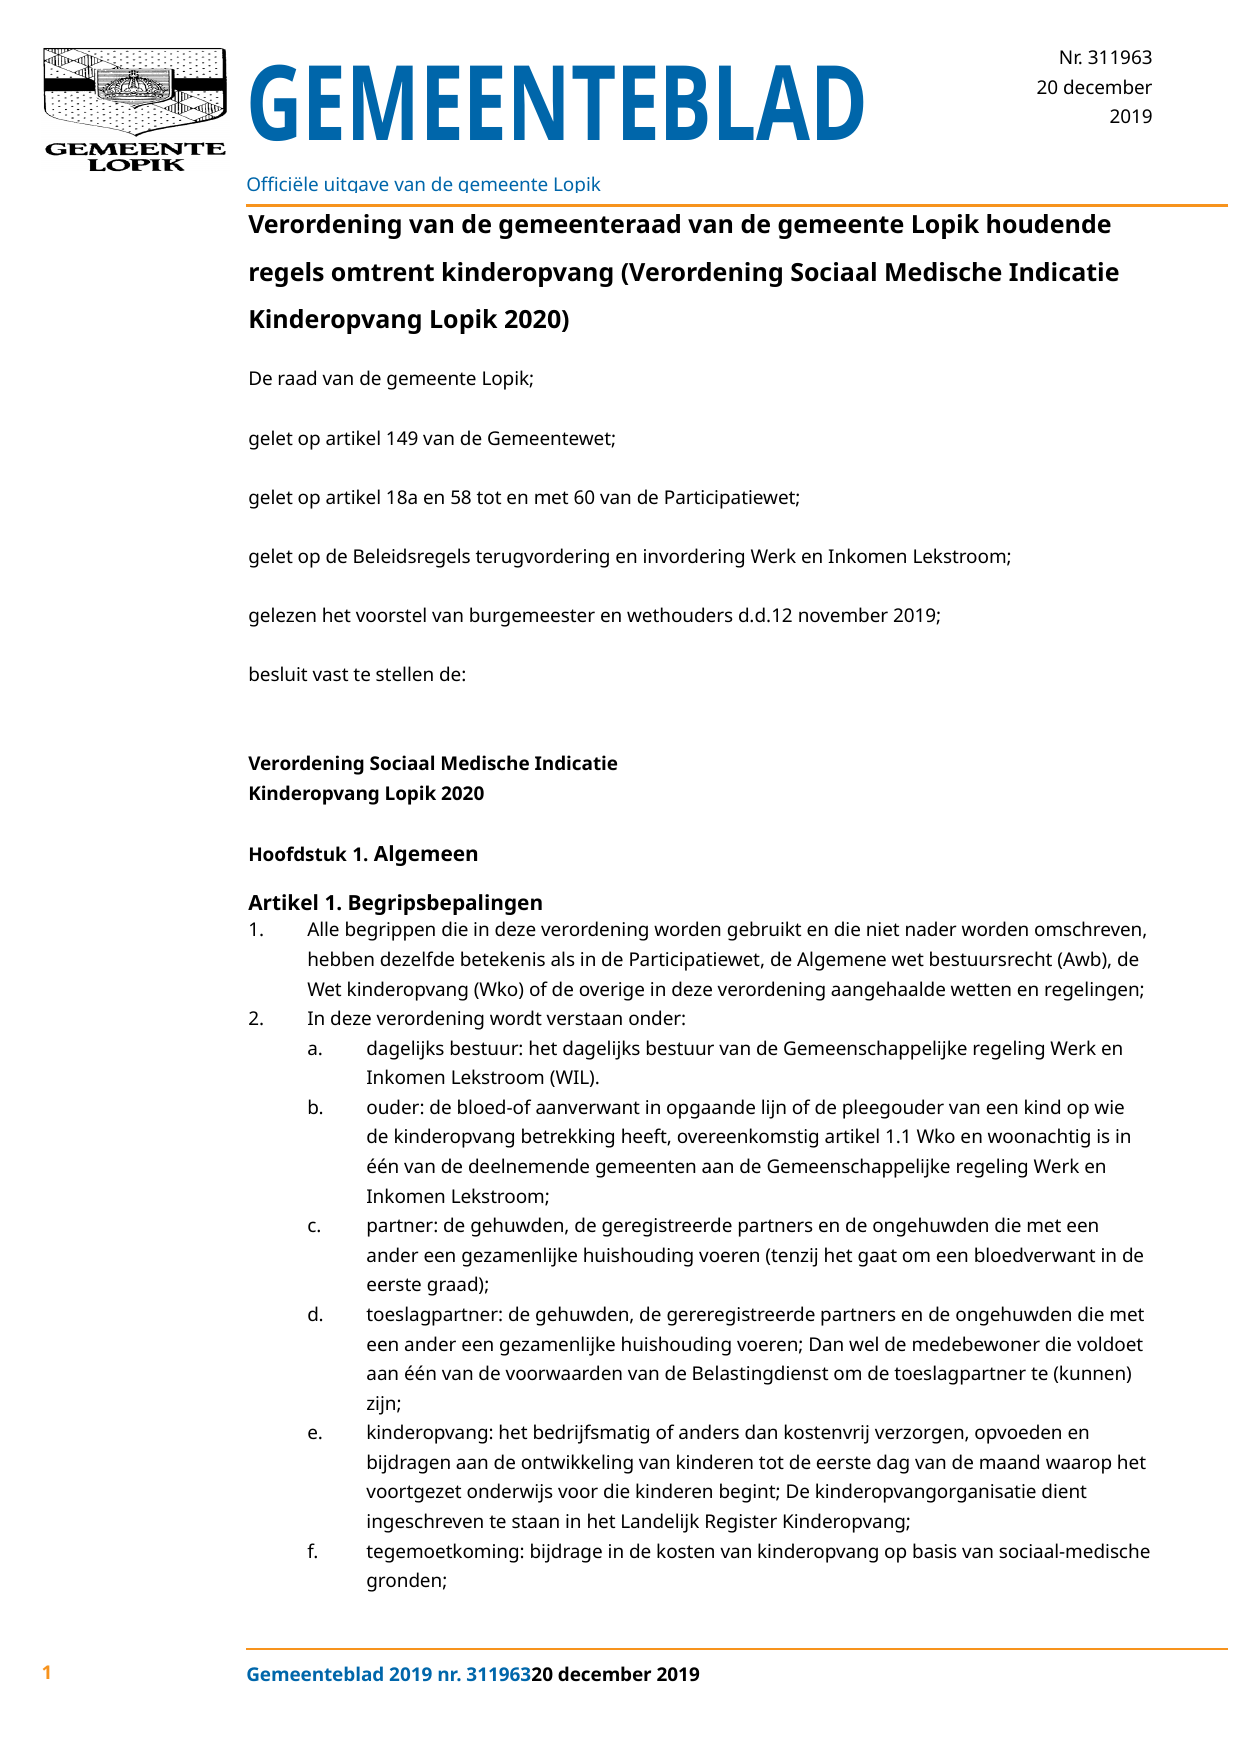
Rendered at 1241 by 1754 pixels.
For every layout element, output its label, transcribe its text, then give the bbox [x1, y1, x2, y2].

text gelet op de Beleidsregels terugvordering en invordering Werk en Inkomen Lekstroom; [248, 543, 1152, 569]
list ouder: de bloed-of aanverwant in opgaande lijn of de pleegouder van een kind op wie de kinderopvang betrekking heeft, overeenkomstig artikel 1.1 Wko en woonachtig is in één van de deelnemende gemeenten aan de Gemeenschappelijke regeling Werk en Inkomen Lekstroom; [307, 1094, 1152, 1208]
text Verordening Sociaal Medische Indicatie [248, 750, 1152, 776]
text Verordening van de gemeenteraad van de gemeente Lopik houdende regels omtrent kinderopvang (Verordening Sociaal Medische Indicatie Kinderopvang Lopik 2020) [248, 207, 1152, 336]
list dagelijks bestuur: het dagelijks bestuur van de Gemeenschappelijke regeling Werk en Inkomen Lekstroom (WIL). [307, 1035, 1152, 1090]
text Artikel 1. Begripsbepalingen [248, 888, 1152, 917]
list Alle begrippen die in deze verordening worden gebruikt en die niet nader worden omschreven, hebben dezelfde betekenis als in de Participatiewet, de Algemene wet bestuursrecht (Awb), de Wet kinderopvang (Wko) of de overige in deze verordening aangehaalde wetten en regelingen; [248, 917, 1152, 1001]
list partner: de gehuwden, de geregistreerde partners en de ongehuwden die met een ander een gezamenlijke huishouding voeren (tenzij het gaat om een bloedverwant in de eerste graad); [307, 1212, 1152, 1297]
text gelezen het voorstel van burgemeester en wethouders d.d.12 november 2019; [248, 602, 1152, 628]
text gelet op artikel 18a en 58 tot en met 60 van de Participatiewet; [248, 484, 1152, 509]
text Kinderopvang Lopik 2020 [248, 780, 1152, 805]
list In deze verordening wordt verstaan onder: [248, 1005, 1152, 1031]
list kinderopvang: het bedrijfsmatig of anders dan kostenvrij verzorgen, opvoeden en bijdragen aan de ontwikkeling van kinderen tot de eerste dag van de maand waarop het voortgezet onderwijs voor die kinderen begint; De kinderopvangorganisatie dient ingeschreven te staan in het Landelijk Register Kinderopvang; [307, 1419, 1152, 1534]
text besluit vast te stellen de: [248, 661, 1152, 687]
text Hoofdstuk 1. Algemeen [248, 839, 1152, 867]
picture [41, 47, 231, 172]
text gelet op artikel 149 van de Gemeentewet; [248, 425, 1152, 450]
list toeslagpartner: de gehuwden, de gereregistreerde partners en de ongehuwden die met een ander een gezamenlijke huishouding voeren; Dan wel de medebewoner die voldoet aan één van de voorwaarden van de Belastingdienst om de toeslagpartner te (kunnen) zijn; [307, 1301, 1152, 1416]
list tegemoetkoming: bijdrage in de kosten van kinderopvang op basis van sociaal-medische gronden; [307, 1538, 1152, 1593]
text De raad van de gemeente Lopik; [248, 366, 1152, 391]
